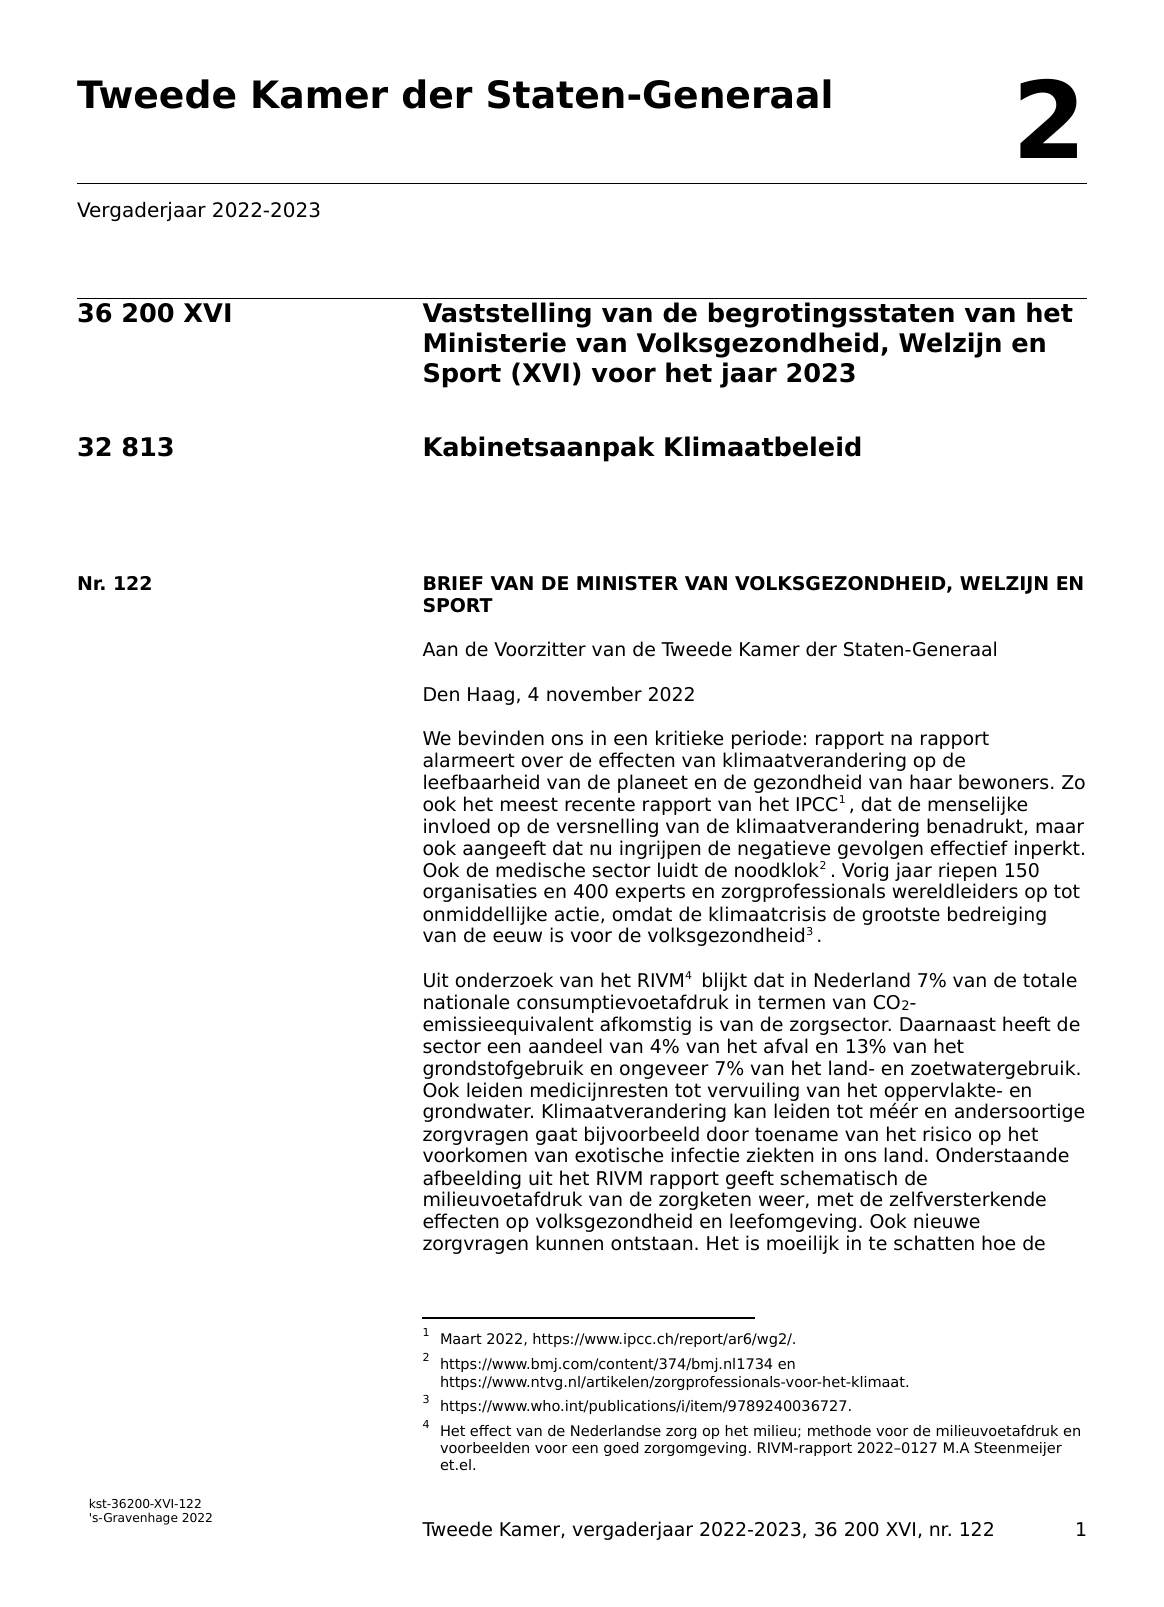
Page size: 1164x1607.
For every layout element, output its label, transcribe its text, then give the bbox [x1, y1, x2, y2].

text Aan de Voorzitter van de Tweede Kamer der Staten-Generaal [422, 639, 1087, 661]
text Maart 2022, https://www.ipcc.ch/report/ar6/wg2/. [422, 1327, 1087, 1349]
text Het effect van de Nederlandse zorg op het milieu; methode voor de milieuvoetafdruk en voorbeelden voor een goed zorgomgeving. RIVM-rapport 2022–0127 M.A Steenmeijer et.el. [422, 1418, 1087, 1474]
table_cell Vergaderjaar 2022-2023 [77, 184, 1087, 298]
text 's-Gravenhage 2022 [88, 1511, 323, 1525]
text Uit onderzoek van het RIVM blijkt dat in Nederland 7% van de totale nationale consumptievoetafdruk in termen van CO2-emissieequivalent afkomstig is van de zorgsector. Daarnaast heeft de sector een aandeel van 4% van het afval en 13% van het grondstofgebruik en ongeveer 7% van het land- en zoetwatergebruik. Ook leiden medicijnresten tot vervuiling van het oppervlakte- en grondwater. Klimaatverandering kan leiden tot méér en andersoortige zorgvragen gaat bijvoorbeeld door toename van het risico op het voorkomen van exotische infectie ziekten in ons land. Onderstaande afbeelding uit het RIVM rapport geeft schematisch de milieuvoetafdruk van de zorgketen weer, met de zelfversterkende effecten op volksgezondheid en leefomgeving. Ook nieuwe zorgvragen kunnen ontstaan. Het is moeilijk in te schatten hoe de [422, 969, 1087, 1255]
subtitle Nr. 122 BRIEF VAN DE MINISTER VAN VOLKSGEZONDHEID, WELZIJN EN SPORT [77, 573, 1087, 617]
text kst-36200-XVI-122 [88, 1497, 323, 1511]
subtitle 32 813 Kabinetsaanpak Klimaatbeleid [77, 432, 1087, 462]
table_header 2 [886, 59, 1087, 183]
subtitle 36 200 XVI Vaststelling van de begrotingsstaten van het Ministerie van Volksgezondheid, Welzijn en Sport (XVI) voor het jaar 2023 [77, 299, 1087, 388]
text We bevinden ons in een kritieke periode: rapport na rapport alarmeert over de effecten van klimaatverandering op de leefbaarheid van de planeet en de gezondheid van haar bewoners. Zo ook het meest recente rapport van het IPCC, dat de menselijke invloed op de versnelling van de klimaatverandering benadrukt, maar ook aangeeft dat nu ingrijpen de negatieve gevolgen effectief inperkt. Ook de medische sector luidt de noodklok. Vorig jaar riepen 150 organisaties en 400 experts en zorgprofessionals wereldleiders op tot onmiddellijke actie, omdat de klimaatcrisis de grootste bedreiging van de eeuw is voor de volksgezondheid. [422, 728, 1087, 947]
text https://www.bmj.com/content/374/bmj.nl1734 en https://www.ntvg.nl/artikelen/zorgprofessionals-voor-het-klimaat. [422, 1352, 1087, 1391]
text Den Haag, 4 november 2022 [422, 683, 1087, 705]
table_header Tweede Kamer der Staten-Generaal [77, 59, 886, 183]
text https://www.who.int/publications/i/item/9789240036727. [422, 1393, 1087, 1416]
